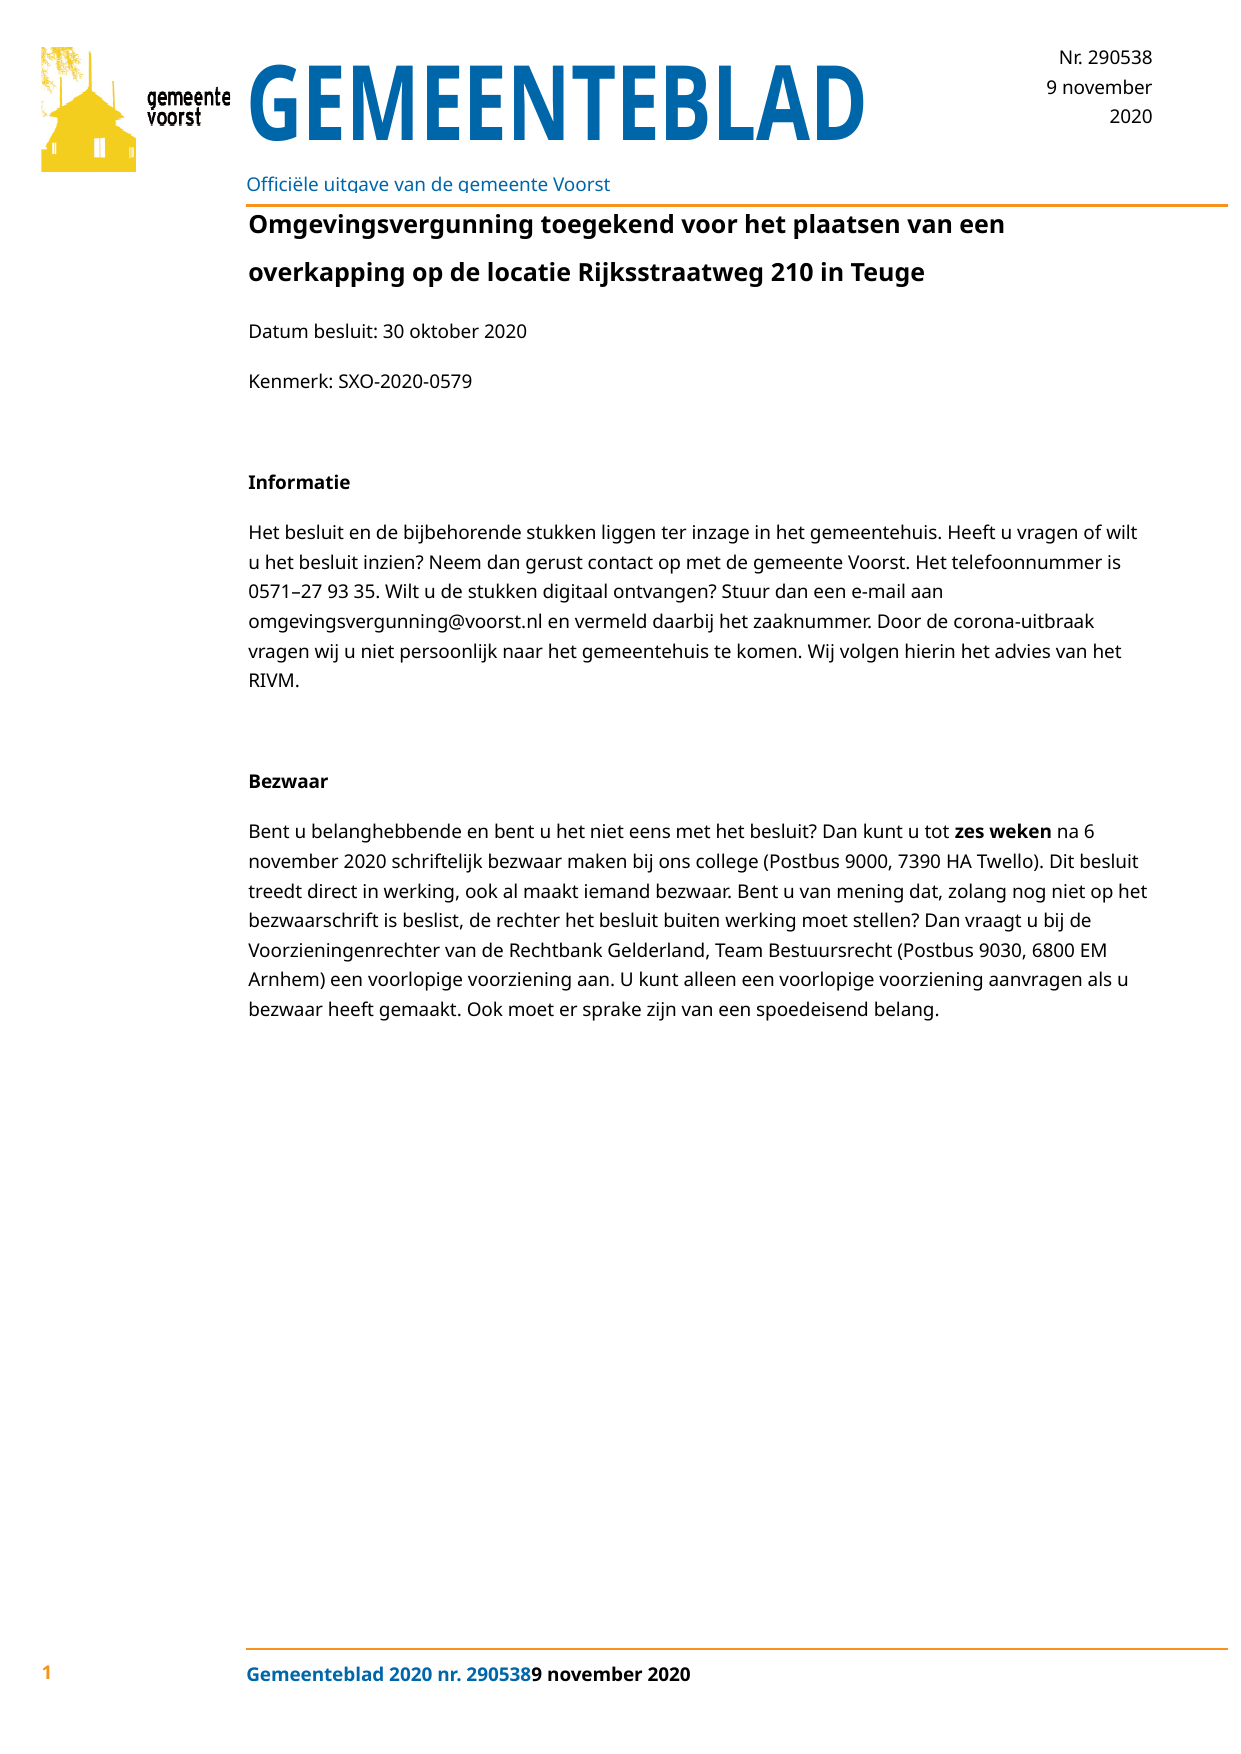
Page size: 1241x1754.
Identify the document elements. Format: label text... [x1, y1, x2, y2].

text Het besluit en de bijbehorende stukken liggen ter inzage in het gemeentehuis. Heeft u vragen of wilt u het besluit inzien? Neem dan gerust contact op met de gemeente Voorst. Het telefoonnummer is 0571–27 93 35. Wilt u de stukken digitaal ontvangen? Stuur dan een e-mail aan omgevingsvergunning@voorst.nl en vermeld daarbij het zaaknummer. Door de corona-uitbraak vragen wij u niet persoonlijk naar het gemeentehuis te komen. Wij volgen hierin het advies van het RIVM. [248, 519, 1152, 693]
picture [41, 47, 231, 172]
text Datum besluit: 30 oktober 2020 [248, 318, 1152, 344]
text Bezwaar [248, 768, 1152, 794]
text Kenmerk: SXO-2020-0579 [248, 368, 1152, 394]
text Informatie [248, 469, 1152, 495]
text Bent u belanghebbende en bent u het niet eens met het besluit? Dan kunt u tot zes weken na 6 november 2020 schriftelijk bezwaar maken bij ons college (Postbus 9000, 7390 HA Twello). Dit besluit treedt direct in werking, ook al maakt iemand bezwaar. Bent u van mening dat, zolang nog niet op het bezwaarschrift is beslist, de rechter het besluit buiten werking moet stellen? Dan vraagt u bij de Voorzieningenrechter van de Rechtbank Gelderland, Team Bestuursrecht (Postbus 9030, 6800 EM Arnhem) een voorlopige voorziening aan. U kunt alleen een voorlopige voorziening aanvragen als u bezwaar heeft gemaakt. Ook moet er sprake zijn van een spoedeisend belang. [248, 819, 1152, 1022]
text Omgevingsvergunning toegekend voor het plaatsen van een overkapping op de locatie Rijksstraatweg 210 in Teuge [248, 207, 1152, 288]
